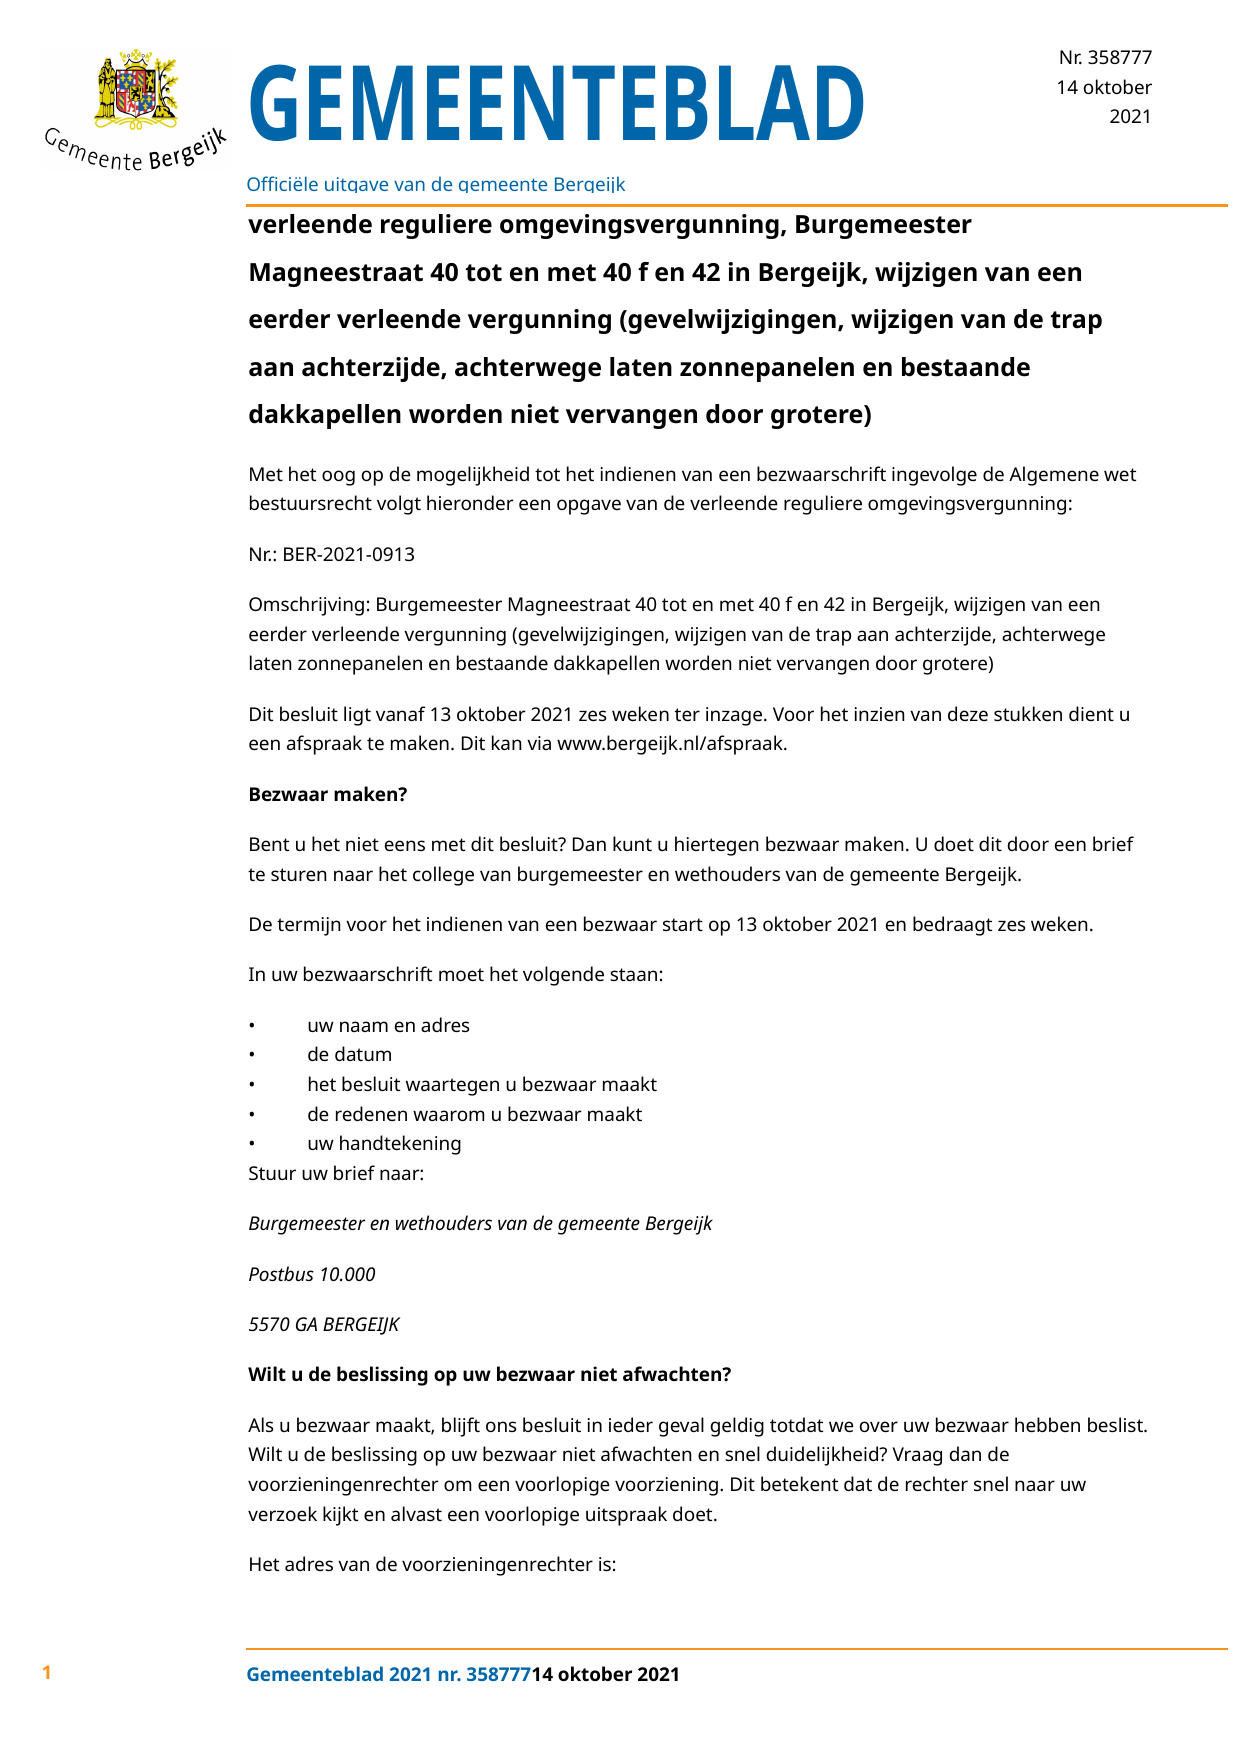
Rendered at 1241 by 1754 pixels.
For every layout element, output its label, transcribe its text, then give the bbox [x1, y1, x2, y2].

text Stuur uw brief naar: [248, 1160, 1152, 1186]
text Dit besluit ligt vanaf 13 oktober 2021 zes weken ter inzage. Voor het inzien van deze stukken dient u een afspraak te maken. Dit kan via www.bergeijk.nl/afspraak. [248, 701, 1152, 756]
text 5570 GA BERGEIJK [248, 1311, 1152, 1337]
list uw handtekening [248, 1130, 1152, 1156]
text verleende reguliere omgevingsvergunning, Burgemeester Magneestraat 40 tot en met 40 f en 42 in Bergeijk, wijzigen van een eerder verleende vergunning (gevelwijzigingen, wijzigen van de trap aan achterzijde, achterwege laten zonnepanelen en bestaande dakkapellen worden niet vervangen door grotere) [248, 207, 1152, 431]
text Omschrijving: Burgemeester Magneestraat 40 tot en met 40 f en 42 in Bergeijk, wijzigen van een eerder verleende vergunning (gevelwijzigingen, wijzigen van de trap aan achterzijde, achterwege laten zonnepanelen en bestaande dakkapellen worden niet vervangen door grotere) [248, 591, 1152, 676]
text In uw bezwaarschrift moet het volgende staan: [248, 962, 1152, 987]
list het besluit waartegen u bezwaar maakt [248, 1071, 1152, 1097]
text Bent u het niet eens met dit besluit? Dan kunt u hiertegen bezwaar maken. U doet dit door een brief te sturen naar het college van burgemeester en wethouders van de gemeente Bergeijk. [248, 831, 1152, 886]
text Met het oog op de mogelijkheid tot het indienen van een bezwaarschrift ingevolge de Algemene wet bestuursrecht volgt hieronder een opgave van de verleende reguliere omgevingsvergunning: [248, 461, 1152, 516]
text De termijn voor het indienen van een bezwaar start op 13 oktober 2021 en bedraagt zes weken. [248, 911, 1152, 937]
list de datum [248, 1042, 1152, 1067]
list de redenen waarom u bezwaar maakt [248, 1101, 1152, 1126]
text Nr.: BER-2021-0913 [248, 541, 1152, 566]
text Burgemeester en wethouders van de gemeente Bergeijk [248, 1210, 1152, 1236]
picture [41, 47, 231, 172]
text Bezwaar maken? [248, 781, 1152, 806]
list uw naam en adres [248, 1012, 1152, 1038]
text Postbus 10.000 [248, 1261, 1152, 1286]
text Wilt u de beslissing op uw bezwaar niet afwachten? [248, 1362, 1152, 1387]
text Als u bezwaar maakt, blijft ons besluit in ieder geval geldig totdat we over uw bezwaar hebben beslist. Wilt u de beslissing op uw bezwaar niet afwachten en snel duidelijkheid? Vraag dan de voorzieningenrechter om een voorlopige voorziening. Dit betekent dat de rechter snel naar uw verzoek kijkt en alvast een voorlopige uitspraak doet. [248, 1412, 1152, 1526]
text Het adres van de voorzieningenrechter is: [248, 1551, 1152, 1577]
